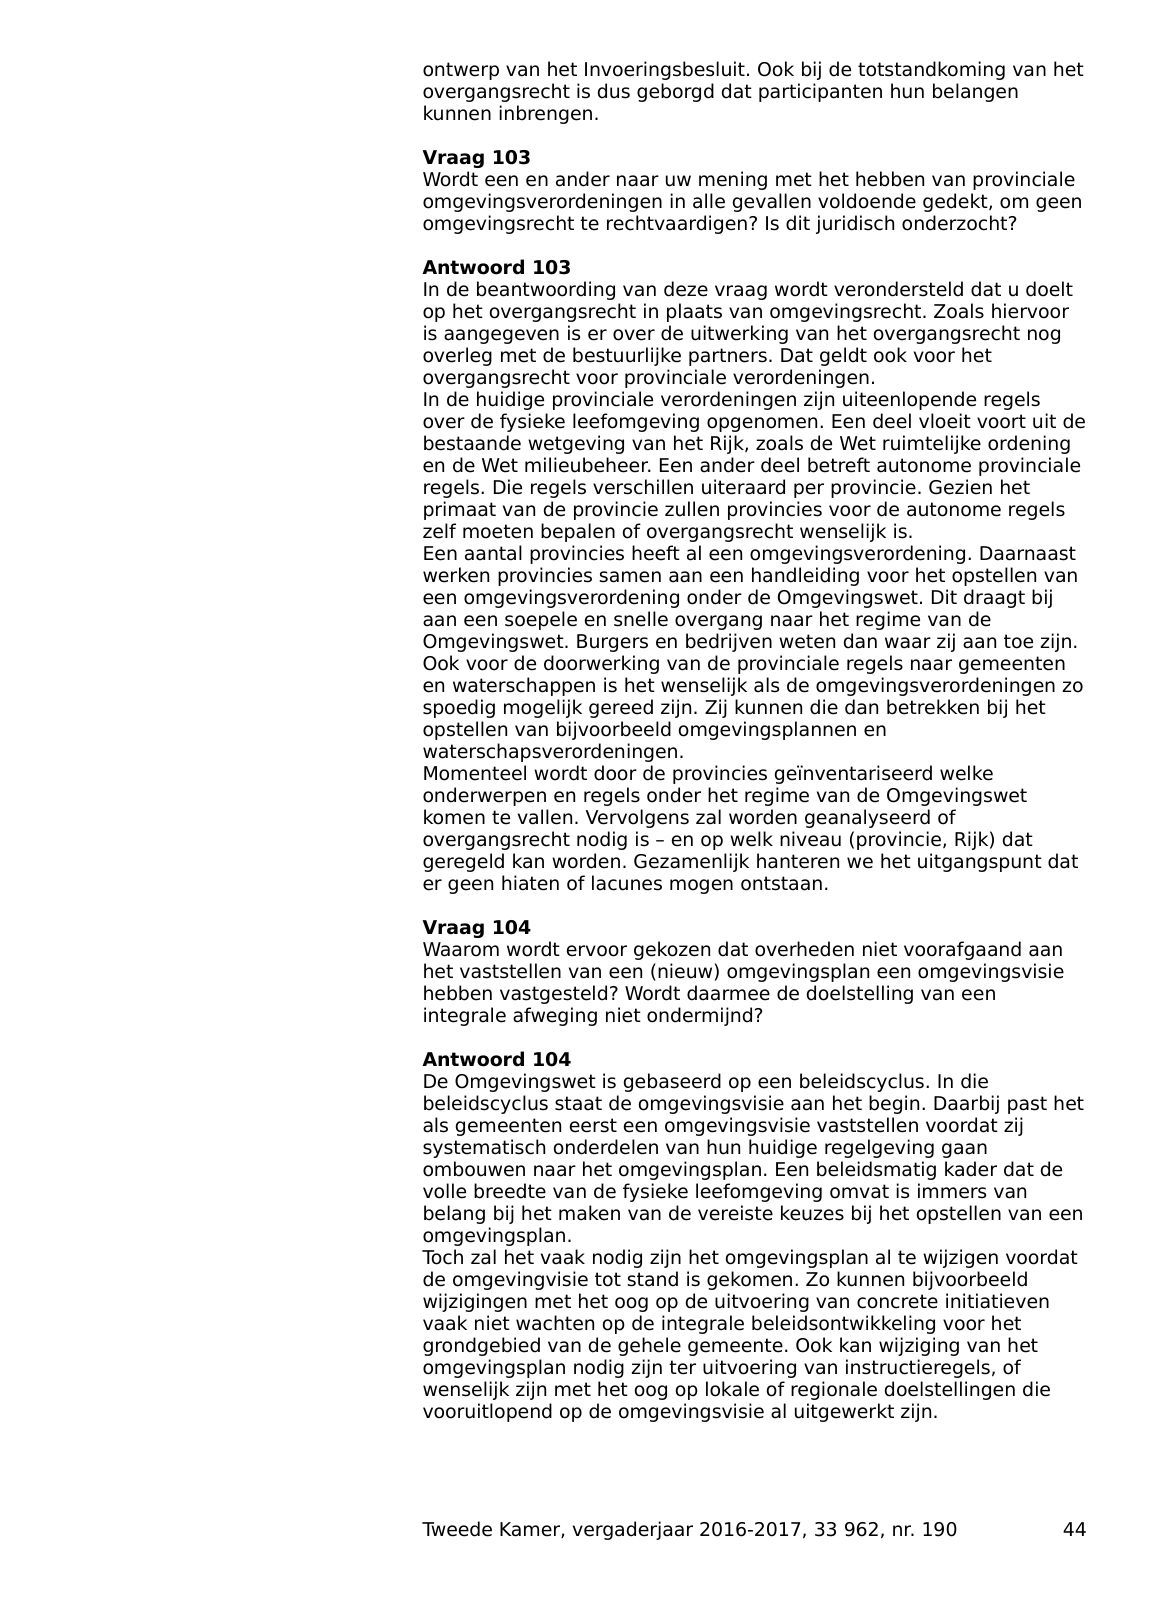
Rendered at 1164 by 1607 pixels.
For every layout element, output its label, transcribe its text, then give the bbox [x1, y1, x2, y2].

text Wordt een en ander naar uw mening met het hebben van provinciale omgevingsverordeningen in alle gevallen voldoende gedekt, om geen omgevingsrecht te rechtvaardigen? Is dit juridisch onderzocht? [422, 169, 1087, 235]
text Momenteel wordt door de provincies geïnventariseerd welke onderwerpen en regels onder het regime van de Omgevingswet komen te vallen. Vervolgens zal worden geanalyseerd of overgangsrecht nodig is – en op welk niveau (provincie, Rijk) dat geregeld kan worden. Gezamenlijk hanteren we het uitgangspunt dat er geen hiaten of lacunes mogen ontstaan. [422, 763, 1087, 895]
text In de huidige provinciale verordeningen zijn uiteenlopende regels over de fysieke leefomgeving opgenomen. Een deel vloeit voort uit de bestaande wetgeving van het Rijk, zoals de Wet ruimtelijke ordening en de Wet milieubeheer. Een ander deel betreft autonome provinciale regels. Die regels verschillen uiteraard per provincie. Gezien het primaat van de provincie zullen provincies voor de autonome regels zelf moeten bepalen of overgangsrecht wenselijk is. [422, 389, 1087, 543]
text Toch zal het vaak nodig zijn het omgevingsplan al te wijzigen voordat de omgevingvisie tot stand is gekomen. Zo kunnen bijvoorbeeld wijzigingen met het oog op de uitvoering van concrete initiatieven vaak niet wachten op de integrale beleidsontwikkeling voor het grondgebied van de gehele gemeente. Ook kan wijziging van het omgevingsplan nodig zijn ter uitvoering van instructieregels, of wenselijk zijn met het oog op lokale of regionale doelstellingen die vooruitlopend op de omgevingsvisie al uitgewerkt zijn. [422, 1247, 1087, 1423]
text ontwerp van het Invoeringsbesluit. Ook bij de totstandkoming van het overgangsrecht is dus geborgd dat participanten hun belangen kunnen inbrengen. [422, 59, 1087, 125]
text Antwoord 103 [422, 257, 1087, 279]
text Vraag 103 [422, 147, 1087, 169]
text In de beantwoording van deze vraag wordt verondersteld dat u doelt op het overgangsrecht in plaats van omgevingsrecht. Zoals hiervoor is aangegeven is er over de uitwerking van het overgangsrecht nog overleg met de bestuurlijke partners. Dat geldt ook voor het overgangsrecht voor provinciale verordeningen. [422, 279, 1087, 389]
text De Omgevingswet is gebaseerd op een beleidscyclus. In die beleidscyclus staat de omgevingsvisie aan het begin. Daarbij past het als gemeenten eerst een omgevingsvisie vaststellen voordat zij systematisch onderdelen van hun huidige regelgeving gaan ombouwen naar het omgevingsplan. Een beleidsmatig kader dat de volle breedte van de fysieke leefomgeving omvat is immers van belang bij het maken van de vereiste keuzes bij het opstellen van een omgevingsplan. [422, 1071, 1087, 1247]
text Antwoord 104 [422, 1049, 1087, 1071]
text Een aantal provincies heeft al een omgevingsverordening. Daarnaast werken provincies samen aan een handleiding voor het opstellen van een omgevingsverordening onder de Omgevingswet. Dit draagt bij aan een soepele en snelle overgang naar het regime van de Omgevingswet. Burgers en bedrijven weten dan waar zij aan toe zijn. Ook voor de doorwerking van de provinciale regels naar gemeenten en waterschappen is het wenselijk als de omgevingsverordeningen zo spoedig mogelijk gereed zijn. Zij kunnen die dan betrekken bij het opstellen van bijvoorbeeld omgevingsplannen en waterschapsverordeningen. [422, 543, 1087, 763]
text Vraag 104 [422, 917, 1087, 939]
text Waarom wordt ervoor gekozen dat overheden niet voorafgaand aan het vaststellen van een (nieuw) omgevingsplan een omgevingsvisie hebben vastgesteld? Wordt daarmee de doelstelling van een integrale afweging niet ondermijnd? [422, 939, 1087, 1027]
